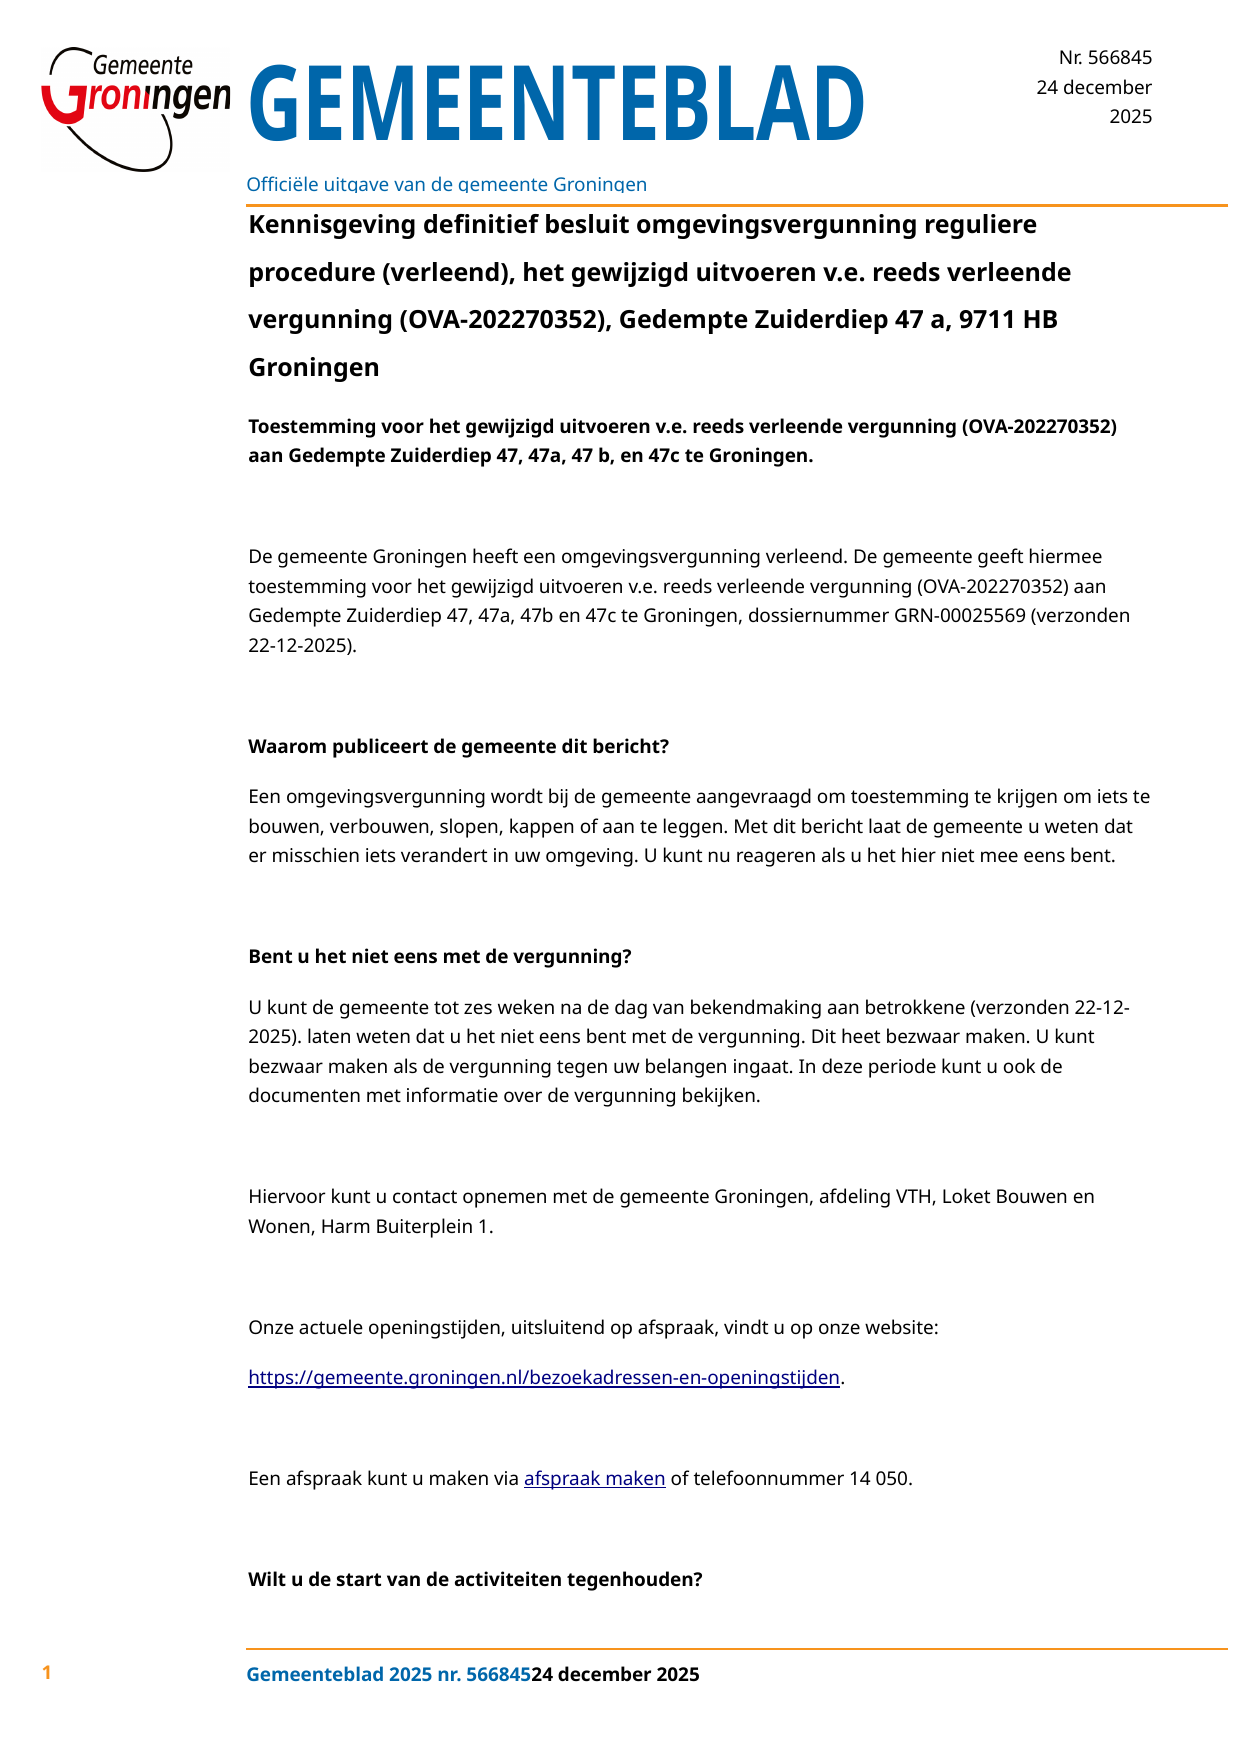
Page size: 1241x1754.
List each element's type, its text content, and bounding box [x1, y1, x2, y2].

text Kennisgeving definitief besluit omgevingsvergunning reguliere procedure (verleend), het gewijzigd uitvoeren v.e. reeds verleende vergunning (OVA-202270352), Gedempte Zuiderdiep 47 a, 9711 HB Groningen [248, 207, 1152, 384]
text Waarom publiceert de gemeente dit bericht? [248, 733, 1152, 759]
text https://gemeente.groningen.nl/bezoekadressen-en-openingstijden. [248, 1364, 1152, 1390]
text Een afspraak kunt u maken via afspraak maken of telefoonnummer 14 050. [248, 1465, 1152, 1491]
text Een omgevingsvergunning wordt bij de gemeente aangevraagd om toestemming te krijgen om iets te bouwen, verbouwen, slopen, kappen of aan te leggen. Met dit bericht laat de gemeente u weten dat er misschien iets verandert in uw omgeving. U kunt nu reageren als u het hier niet mee eens bent. [248, 783, 1152, 868]
text De gemeente Groningen heeft een omgevingsvergunning verleend. De gemeente geeft hiermee toestemming voor het gewijzigd uitvoeren v.e. reeds verleende vergunning (OVA-202270352) aan Gedempte Zuiderdiep 47, 47a, 47b en 47c te Groningen, dossiernummer GRN-00025569 (verzonden 22-12-2025). [248, 543, 1152, 658]
text Hiervoor kunt u contact opnemen met de gemeente Groningen, afdeling VTH, Loket Bouwen en Wonen, Harm Buiterplein 1. [248, 1183, 1152, 1239]
text U kunt de gemeente tot zes weken na de dag van bekendmaking aan betrokkene (verzonden 22-12-2025). laten weten dat u het niet eens bent met de vergunning. Dit heet bezwaar maken. U kunt bezwaar maken als de vergunning tegen uw belangen ingaat. In deze periode kunt u ook de documenten met informatie over de vergunning bekijken. [248, 994, 1152, 1108]
text Toestemming voor het gewijzigd uitvoeren v.e. reeds verleende vergunning (OVA-202270352) aan Gedempte Zuiderdiep 47, 47a, 47 b, en 47c te Groningen. [248, 413, 1152, 468]
text Onze actuele openingstijden, uitsluitend op afspraak, vindt u op onze website: [248, 1314, 1152, 1340]
text Wilt u de start van de activiteiten tegenhouden? [248, 1566, 1152, 1592]
text Bent u het niet eens met de vergunning? [248, 943, 1152, 969]
picture [41, 47, 231, 172]
